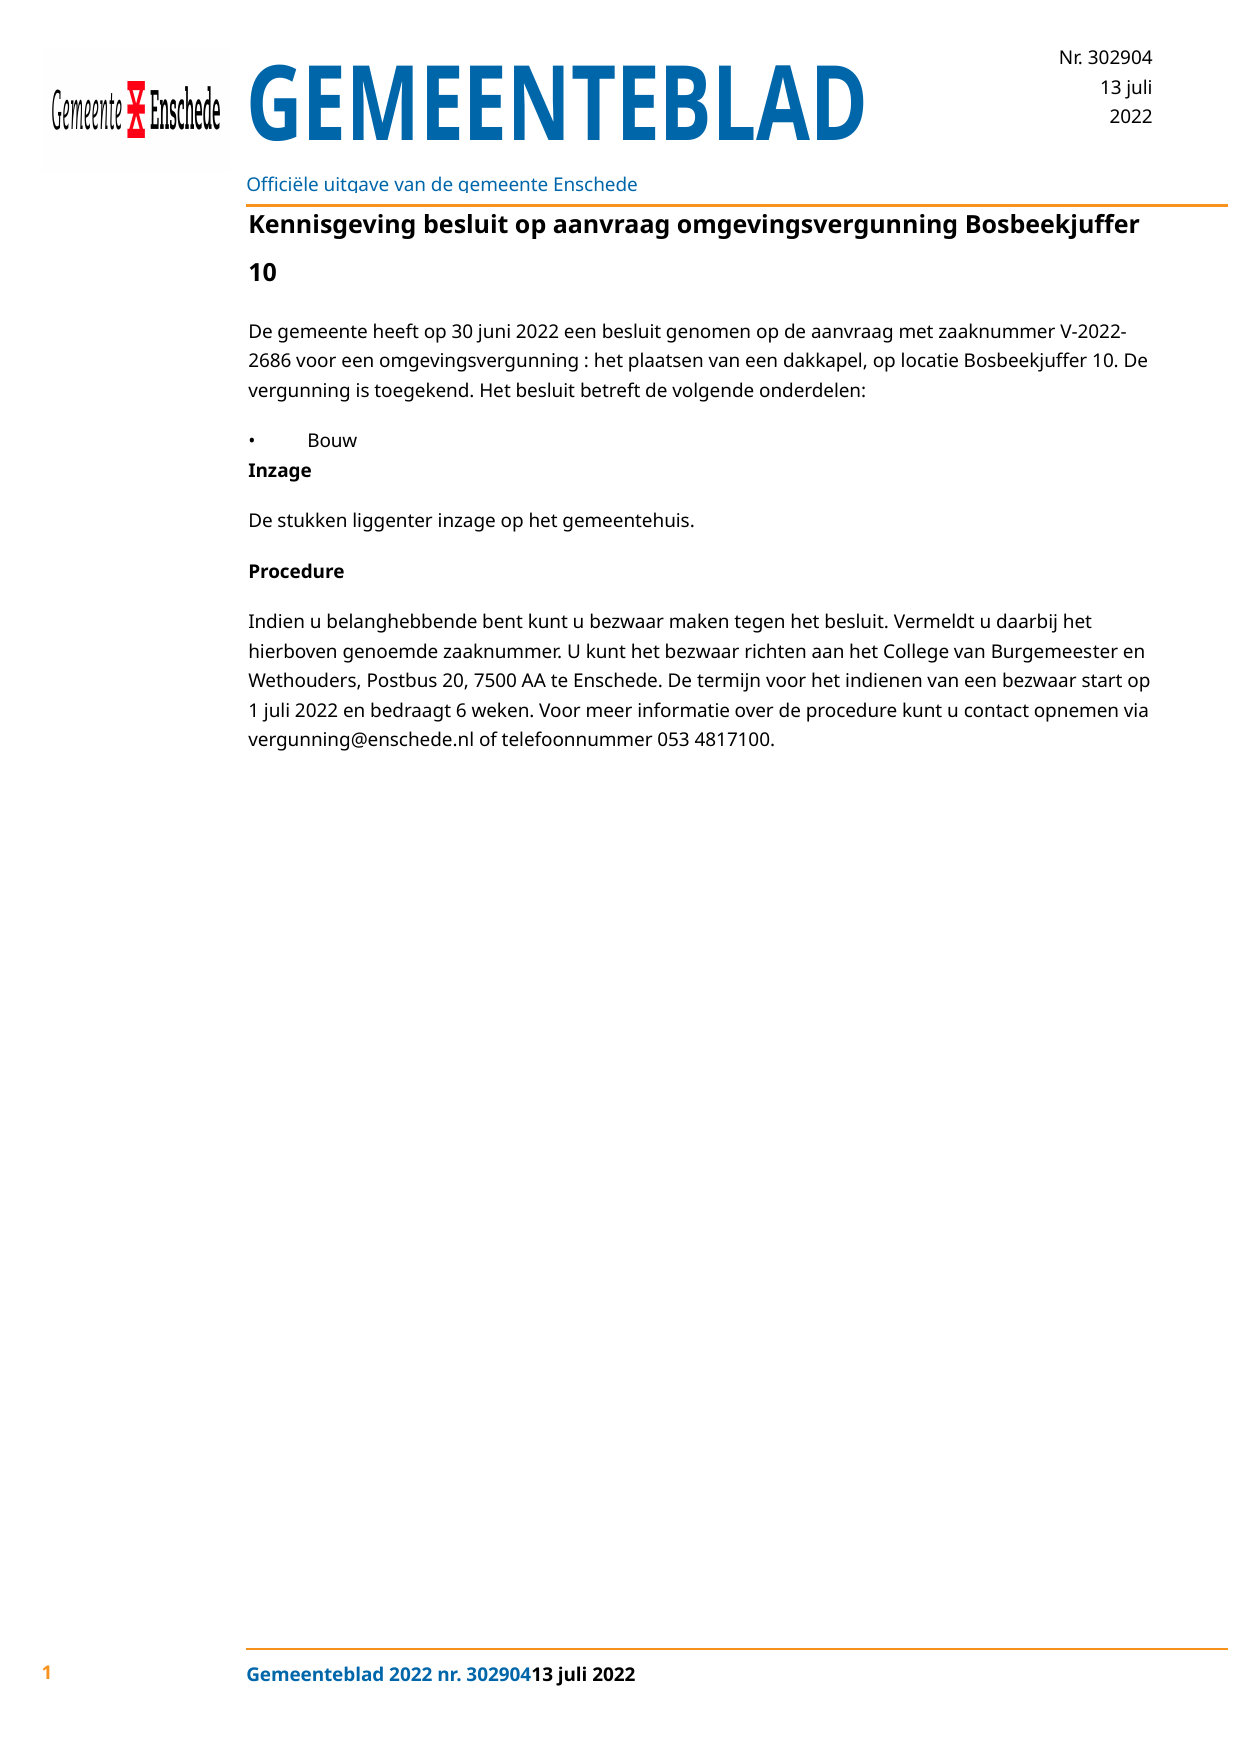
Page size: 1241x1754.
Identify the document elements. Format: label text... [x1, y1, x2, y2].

text Kennisgeving besluit op aanvraag omgevingsvergunning Bosbeekjuffer 10 [248, 207, 1152, 288]
text Indien u belanghebbende bent kunt u bezwaar maken tegen het besluit. Vermeldt u daarbij het hierboven genoemde zaaknummer. U kunt het bezwaar richten aan het College van Burgemees­ter en Wethouders, Postbus 20, 7500 AA te Enschede. De termijn voor het indienen van een bezwaar start op 1 juli 2022 en bedraagt 6 weken. Voor meer informatie over de procedure kunt u contact opnemen via vergunning@enschede.nl of telefoonnummer 053 4817100. [248, 608, 1152, 752]
text Procedure [248, 558, 1152, 584]
text Inzage [248, 457, 1152, 483]
text De gemeente heeft op 30 juni 2022 een besluit genomen op de aanvraag met zaaknummer V-2022-2686 voor een omgevingsvergunning : het plaatsen van een dakkapel, op locatie Bosbeekjuffer 10. De vergunning is toegekend. Het besluit betreft de volgende onderdelen: [248, 318, 1152, 403]
text De stukken liggenter inzage op het gemeentehuis. [248, 507, 1152, 533]
list Bouw [248, 427, 1152, 453]
picture [41, 47, 231, 172]
